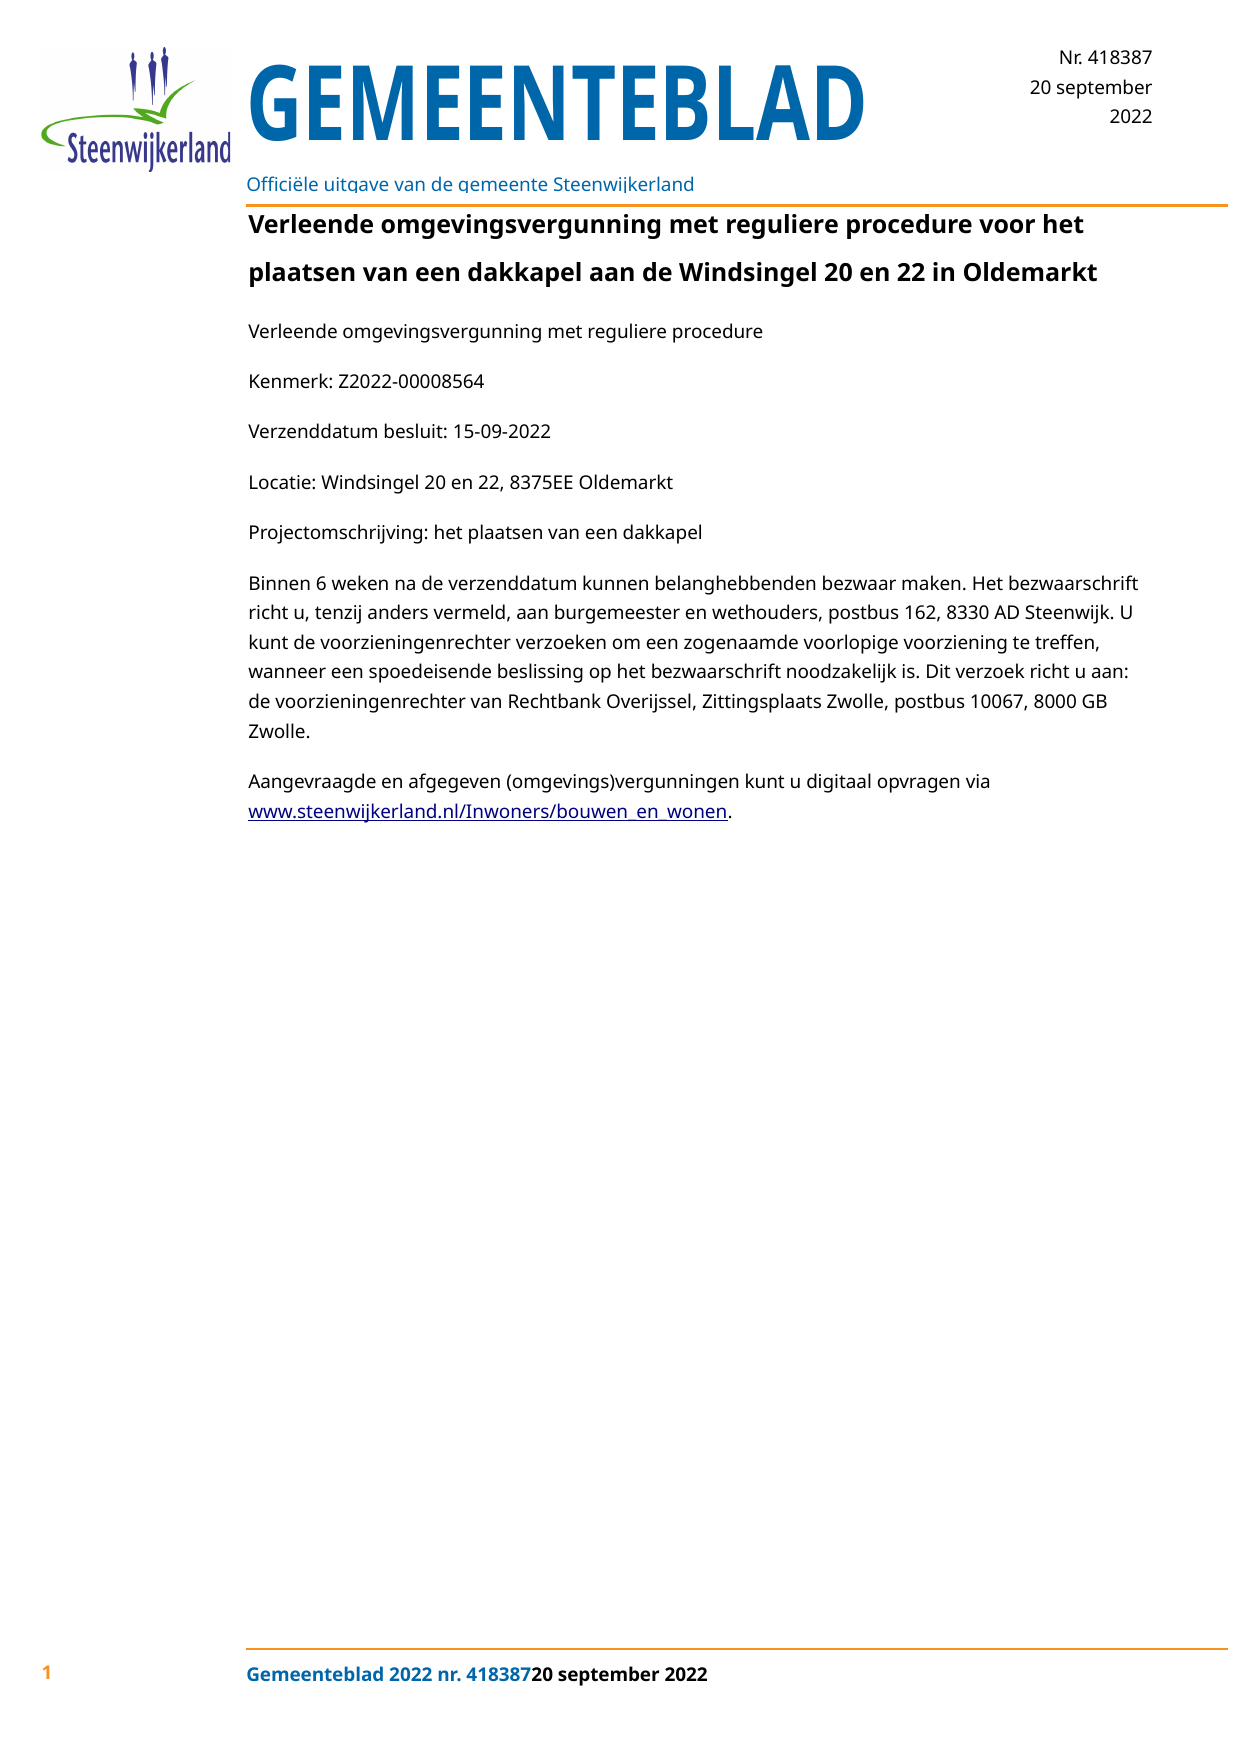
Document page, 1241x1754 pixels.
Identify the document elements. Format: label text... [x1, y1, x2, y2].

picture [41, 47, 231, 172]
text Verleende omgevingsvergunning met reguliere procedure [248, 318, 1152, 344]
text Kenmerk: Z2022-00008564 [248, 368, 1152, 394]
text Aangevraagde en afgegeven (omgevings)vergunningen kunt u digitaal opvragen via www.steenwijkerland.nl/Inwoners/bouwen_en_wonen. [248, 768, 1152, 824]
text Verzenddatum besluit: 15-09-2022 [248, 419, 1152, 444]
text Verleende omgevingsvergunning met reguliere procedure voor het plaatsen van een dakkapel aan de Windsingel 20 en 22 in Oldemarkt [248, 207, 1152, 288]
text Locatie: Windsingel 20 en 22, 8375EE Oldemarkt [248, 469, 1152, 495]
text Binnen 6 weken na de verzenddatum kunnen belanghebbenden bezwaar maken. Het bezwaarschrift richt u, tenzij anders vermeld, aan burgemeester en wethouders, postbus 162, 8330 AD Steenwijk. U kunt de voorzieningenrechter verzoeken om een zogenaamde voorlopige voorziening te treffen, wanneer een spoedeisende beslissing op het bezwaarschrift noodzakelijk is. Dit verzoek richt u aan: de voorzieningenrechter van Rechtbank Overijssel, Zittingsplaats Zwolle, postbus 10067, 8000 GB Zwolle. [248, 570, 1152, 744]
text Projectomschrijving: het plaatsen van een dakkapel [248, 519, 1152, 545]
